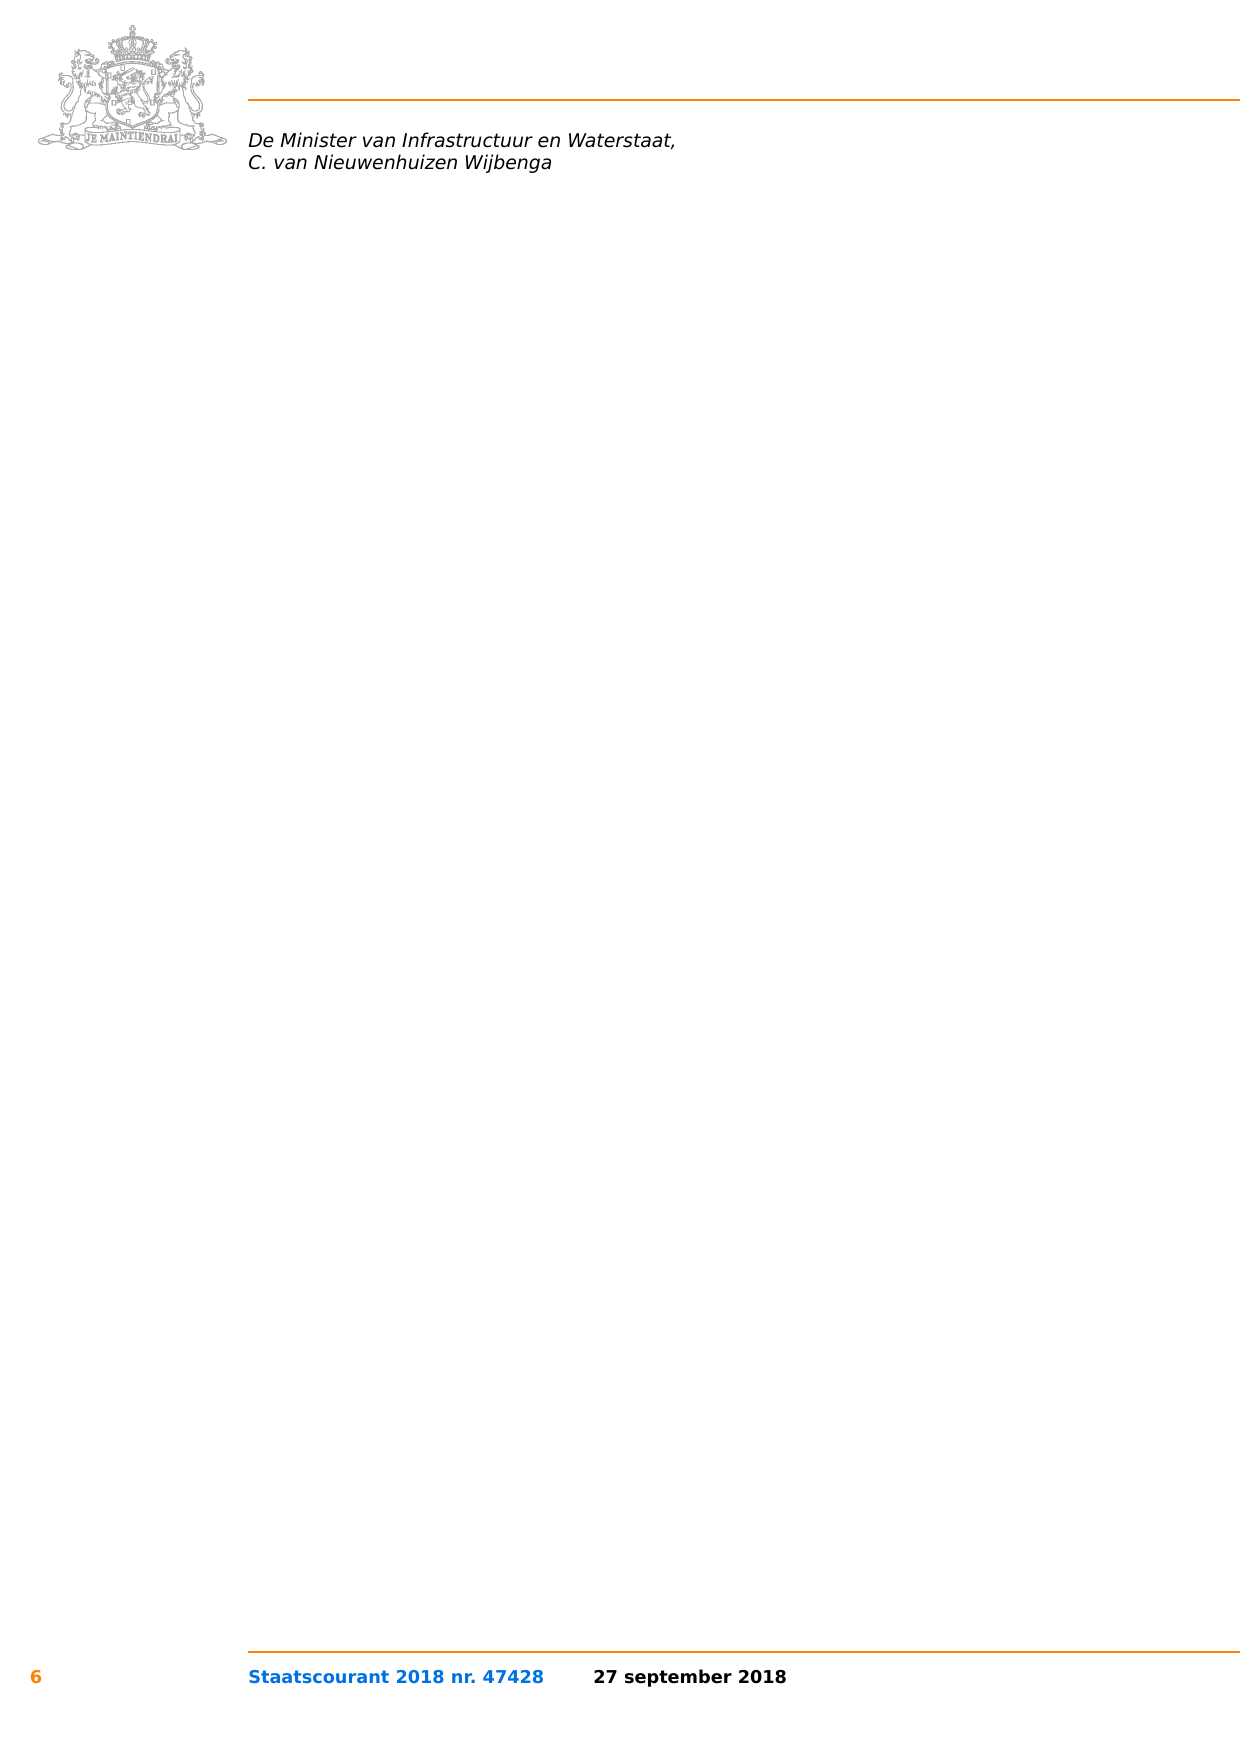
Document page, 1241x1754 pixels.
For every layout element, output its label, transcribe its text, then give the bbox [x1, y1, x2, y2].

picture [38, 25, 227, 150]
text De Minister van Infrastructuur en Waterstaat, C. van Nieuwenhuizen Wijbenga [248, 130, 1163, 174]
